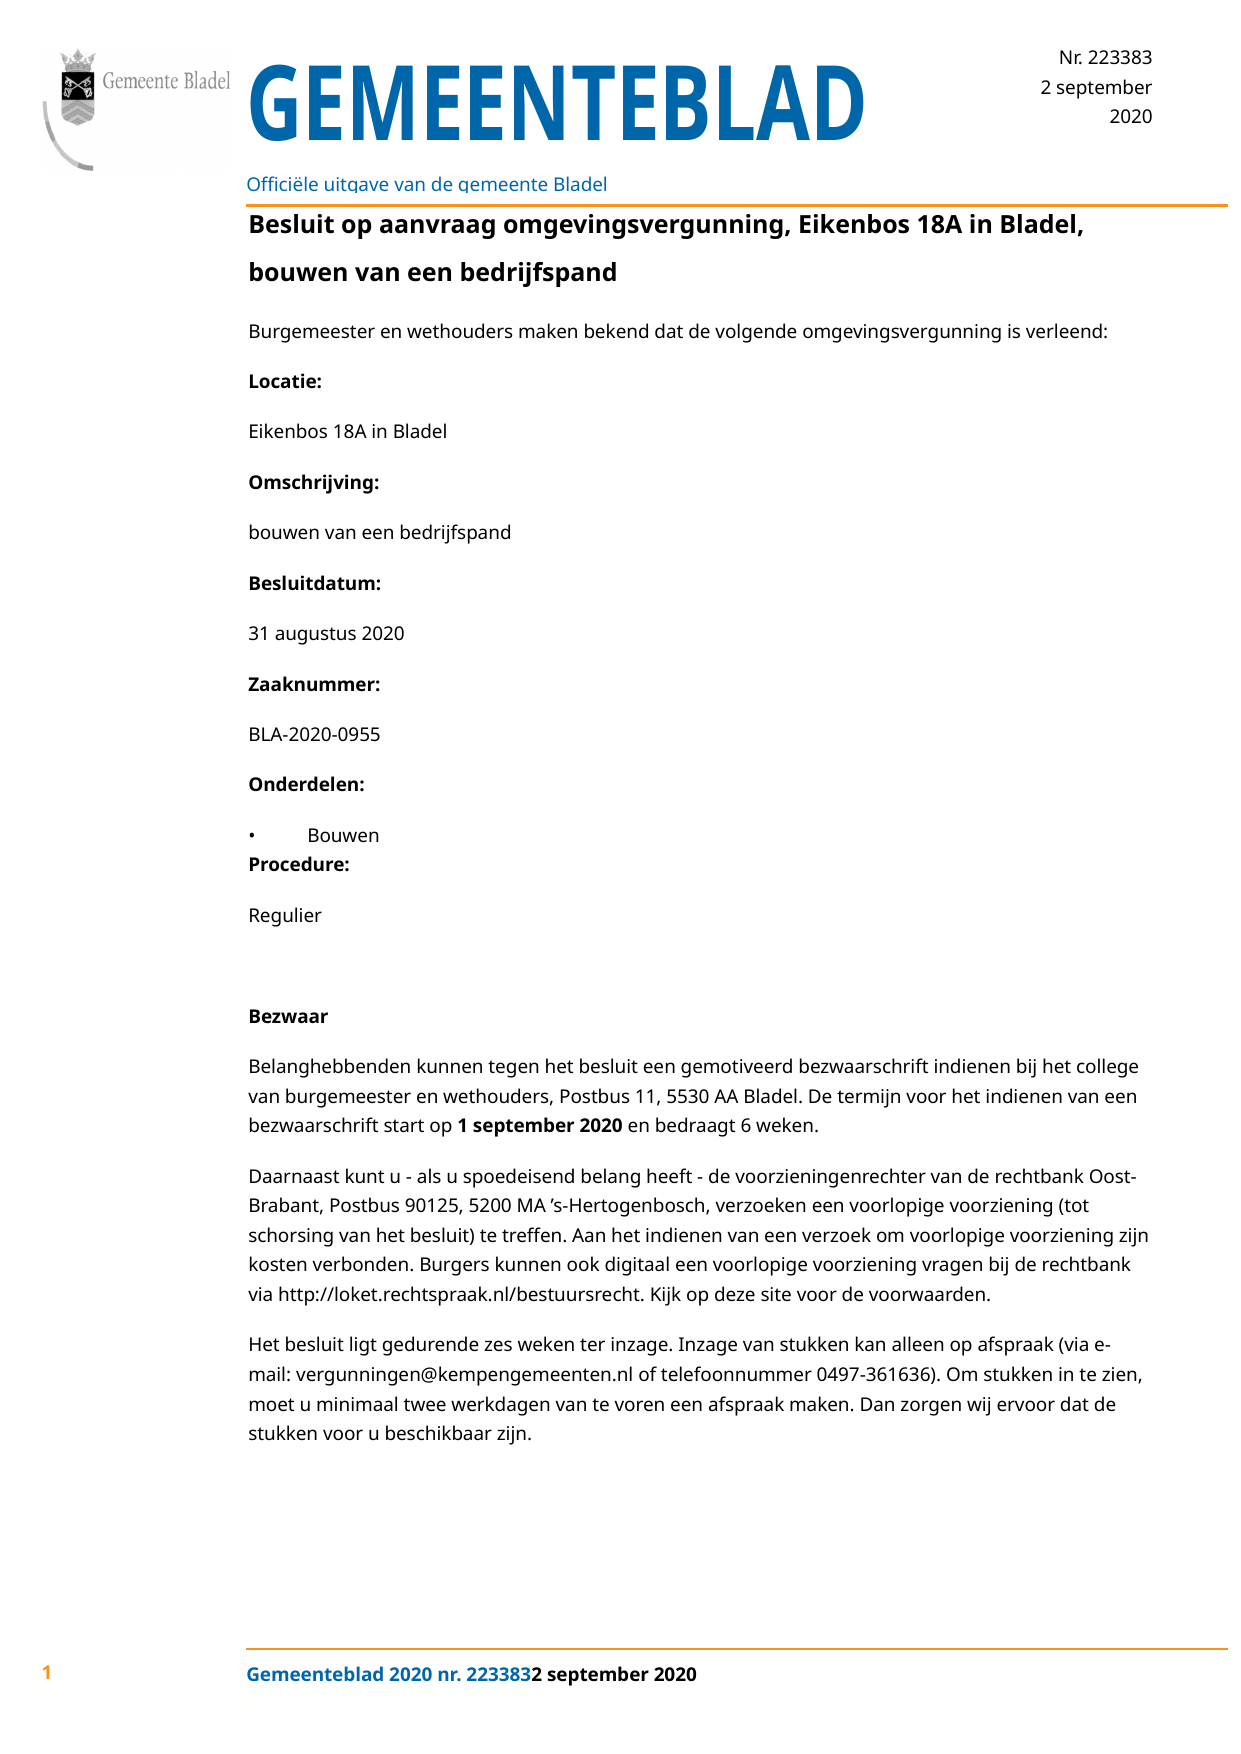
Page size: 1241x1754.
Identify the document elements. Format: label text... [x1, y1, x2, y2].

text Daarnaast kunt u - als u spoedeisend belang heeft - de voorzieningenrechter van de rechtbank Oost-Brabant, Postbus 90125, 5200 MA ’s-Hertogenbosch, verzoeken een voorlopige voorziening (tot schorsing van het besluit) te treffen. Aan het indienen van een verzoek om voorlopige voorziening zijn kosten verbonden. Burgers kunnen ook digitaal een voorlopige voorziening vragen bij de rechtbank via http://loket.rechtspraak.nl/bestuursrecht. Kijk op deze site voor de voorwaarden. [248, 1163, 1152, 1307]
text Bezwaar [248, 1003, 1152, 1029]
text Zaaknummer: [248, 671, 1152, 697]
text Omschrijving: [248, 469, 1152, 495]
text Besluitdatum: [248, 570, 1152, 596]
text Burgemeester en wethouders maken bekend dat de volgende omgevingsvergunning is verleend: [248, 318, 1152, 344]
text Locatie: [248, 368, 1152, 394]
picture [41, 47, 231, 172]
text Besluit op aanvraag omgevingsvergunning, Eikenbos 18A in Bladel, bouwen van een bedrijfspand [248, 207, 1152, 288]
text 31 augustus 2020 [248, 620, 1152, 646]
text Eikenbos 18A in Bladel [248, 419, 1152, 444]
text Belanghebbenden kunnen tegen het besluit een gemotiveerd bezwaarschrift indienen bij het college van burgemeester en wethouders, Postbus 11, 5530 AA Bladel. De termijn voor het indienen van een bezwaarschrift start op 1 september 2020 en bedraagt 6 weken. [248, 1053, 1152, 1138]
text BLA-2020-0955 [248, 721, 1152, 747]
text bouwen van een bedrijfspand [248, 519, 1152, 545]
text Onderdelen: [248, 772, 1152, 797]
text Procedure: [248, 852, 1152, 877]
text Regulier [248, 902, 1152, 928]
text Het besluit ligt gedurende zes weken ter inzage. Inzage van stukken kan alleen op afspraak (via e-mail: vergunningen@kempengemeenten.nl of telefoonnummer 0497-361636). Om stukken in te zien, moet u minimaal twee werkdagen van te voren een afspraak maken. Dan zorgen wij ervoor dat de stukken voor u beschikbaar zijn. [248, 1332, 1152, 1446]
list Bouwen [248, 822, 1152, 848]
